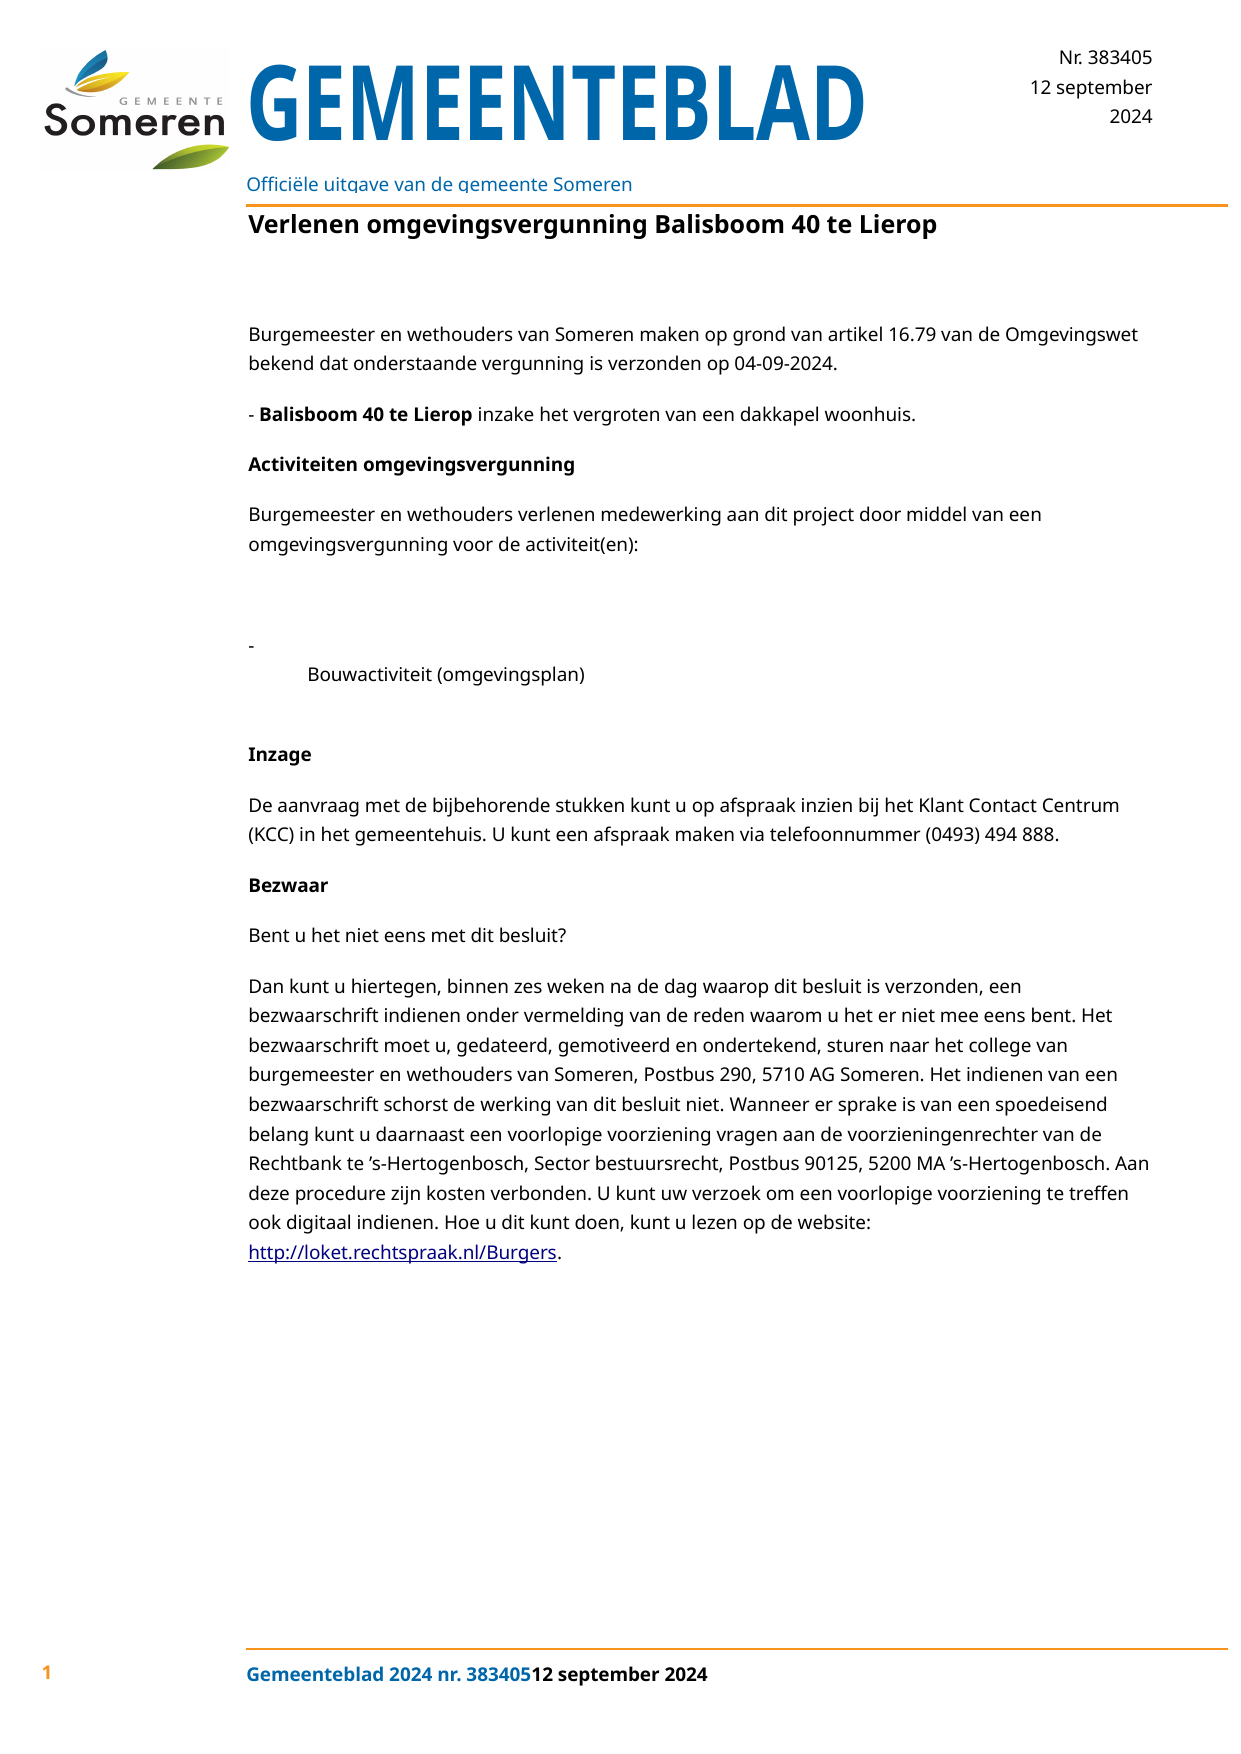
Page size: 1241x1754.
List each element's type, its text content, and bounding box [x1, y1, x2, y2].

text Activiteiten omgevingsvergunning [248, 451, 1152, 477]
text Inzage [248, 742, 1152, 767]
text Bezwaar [248, 872, 1152, 898]
text - Balisboom 40 te Lierop inzake het vergroten van een dakkapel woonhuis. [248, 401, 1152, 426]
text Burgemeester en wethouders verlenen medewerking aan dit project door middel van een omgevingsvergunning voor de activiteit(en): [248, 502, 1152, 557]
text Burgemeester en wethouders van Someren maken op grond van artikel 16.79 van de Omgevingswet bekend dat onderstaande vergunning is verzonden op 04-09-2024. [248, 321, 1152, 376]
text Verlenen omgevingsvergunning Balisboom 40 te Lierop [248, 207, 1152, 241]
text De aanvraag met de bijbehorende stukken kunt u op afspraak inzien bij het Klant Contact Centrum (KCC) in het gemeentehuis. U kunt een afspraak maken via telefoonnummer (0493) 494 888. [248, 792, 1152, 847]
text Bent u het niet eens met dit besluit? [248, 922, 1152, 948]
picture [41, 47, 231, 172]
list Bouwactiviteit (omgevingsplan) [248, 662, 1152, 687]
text Dan kunt u hiertegen, binnen zes weken na de dag waarop dit besluit is verzonden, een bezwaarschrift indienen onder vermelding van de reden waarom u het er niet mee eens bent. Het bezwaarschrift moet u, gedateerd, gemotiveerd en ondertekend, sturen naar het college van burgemeester en wethouders van Someren, Postbus 290, 5710 AG Someren. Het indienen van een bezwaarschrift schorst de werking van dit besluit niet. Wanneer er sprake is van een spoedeisend belang kunt u daarnaast een voorlopige voorziening vragen aan de voorzieningenrechter van de Rechtbank te ’s-Hertogenbosch, Sector bestuursrecht, Postbus 90125, 5200 MA ’s-Hertogenbosch. Aan deze procedure zijn kosten verbonden. U kunt uw verzoek om een voorlopige voorziening te treffen ook digitaal indienen. Hoe u dit kunt doen, kunt u lezen op de website: http://loket.rechtspraak.nl/Burgers. [248, 973, 1152, 1265]
